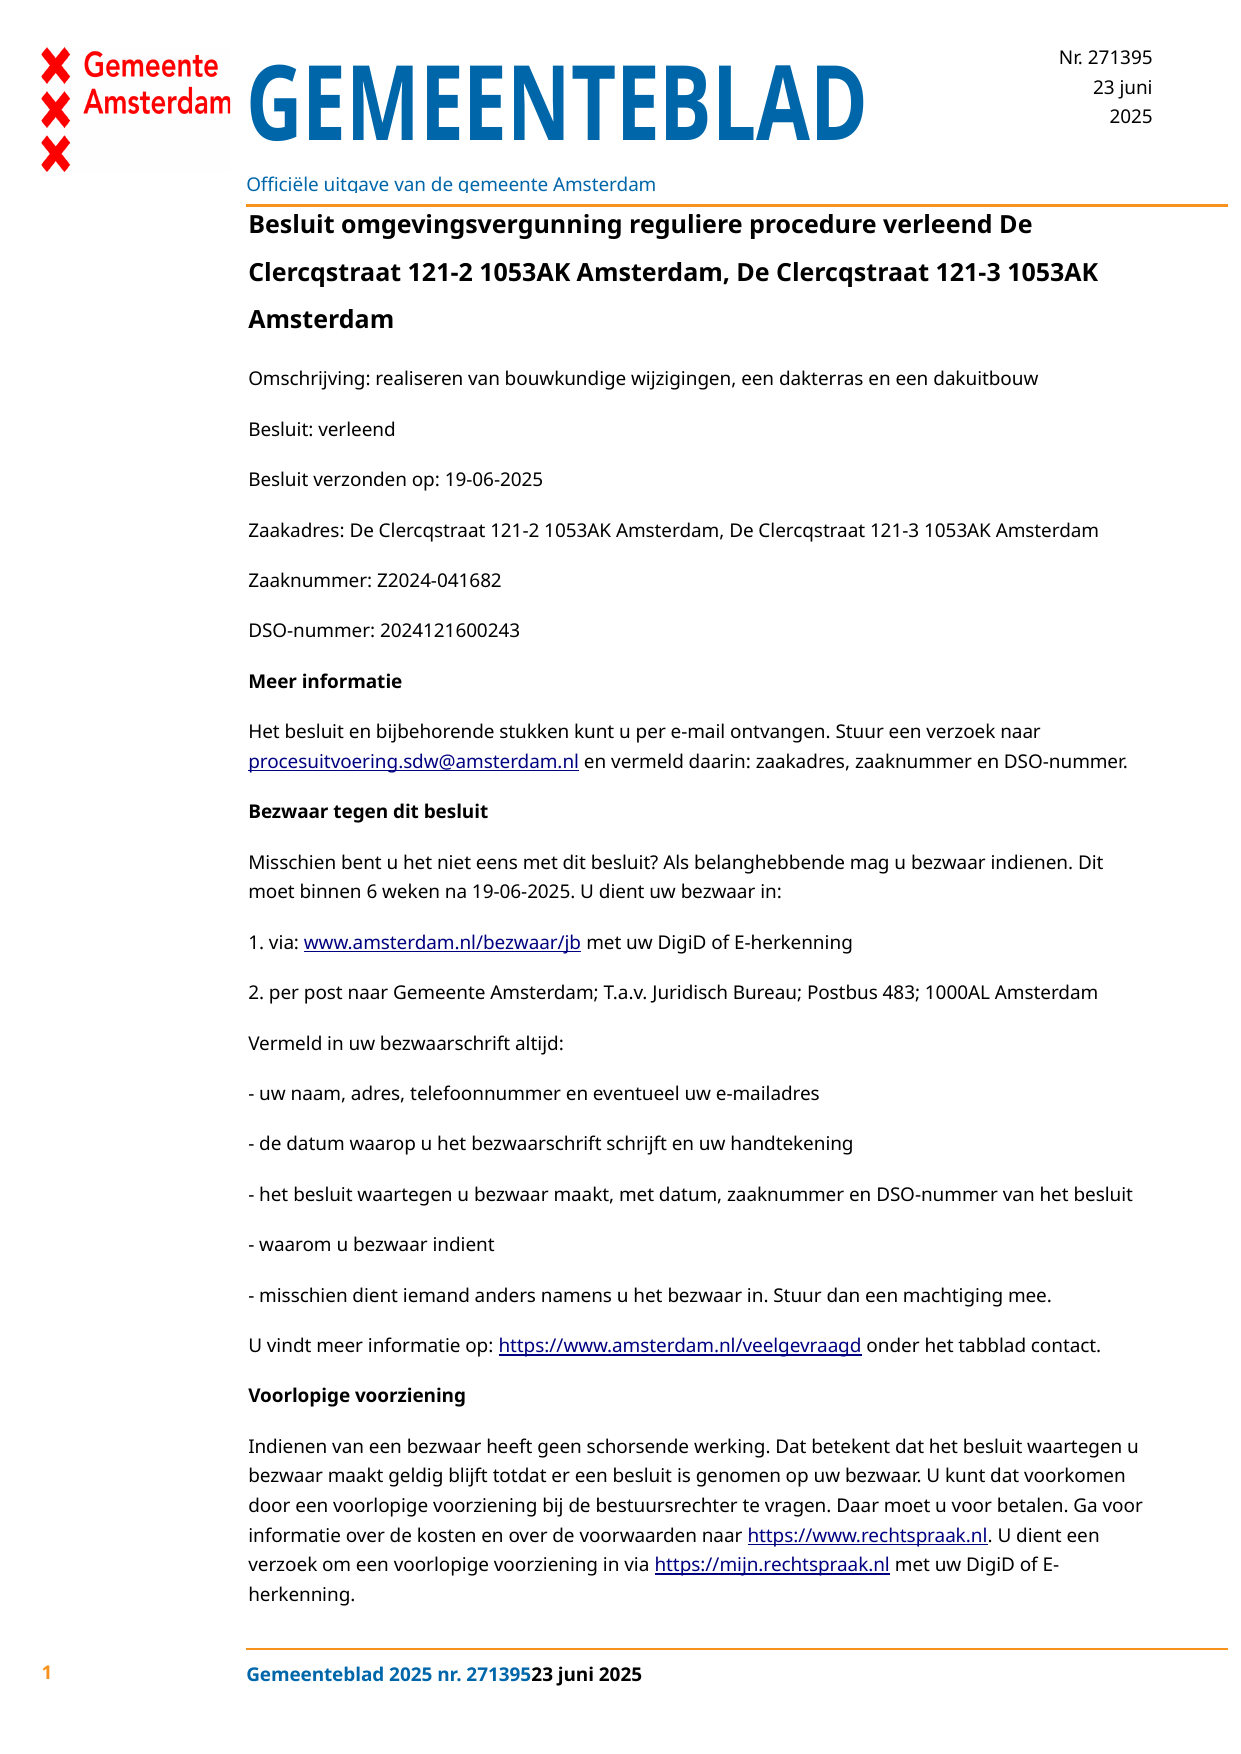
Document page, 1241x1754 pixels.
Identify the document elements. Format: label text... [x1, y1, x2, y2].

text - waarom u bezwaar indient [248, 1231, 1152, 1257]
text - misschien dient iemand anders namens u het bezwaar in. Stuur dan een machtiging mee. [248, 1282, 1152, 1307]
text Omschrijving: realiseren van bouwkundige wijzigingen, een dakterras en een dakuitbouw [248, 366, 1152, 391]
text Zaaknummer: Z2024-041682 [248, 567, 1152, 593]
text - de datum waarop u het bezwaarschrift schrijft en uw handtekening [248, 1131, 1152, 1156]
text Bezwaar tegen dit besluit [248, 798, 1152, 824]
text Besluit omgevingsvergunning reguliere procedure verleend De Clercqstraat 121-2 1053AK Amsterdam, De Clercqstraat 121-3 1053AK Amsterdam [248, 207, 1152, 336]
text Indienen van een bezwaar heeft geen schorsende werking. Dat betekent dat het besluit waartegen u bezwaar maakt geldig blijft totdat er een besluit is genomen op uw bezwaar. U kunt dat voorkomen door een voorlopige voorziening bij de bestuursrechter te vragen. Daar moet u voor betalen. Ga voor informatie over de kosten en over de voorwaarden naar https://www.rechtspraak.nl. U dient een verzoek om een voorlopige voorziening in via https://mijn.rechtspraak.nl met uw DigiD of E-herkenning. [248, 1433, 1152, 1607]
text 1. via: www.amsterdam.nl/bezwaar/jb met uw DigiD of E-herkenning [248, 929, 1152, 954]
text 2. per post naar Gemeente Amsterdam; T.a.v. Juridisch Bureau; Postbus 483; 1000AL Amsterdam [248, 979, 1152, 1005]
text Besluit verzonden op: 19-06-2025 [248, 466, 1152, 492]
text U vindt meer informatie op: https://www.amsterdam.nl/veelgevraagd onder het tabblad contact. [248, 1332, 1152, 1358]
picture [41, 47, 231, 172]
text Voorlopige voorziening [248, 1383, 1152, 1408]
text - het besluit waartegen u bezwaar maakt, met datum, zaaknummer en DSO-nummer van het besluit [248, 1181, 1152, 1207]
text DSO-nummer: 2024121600243 [248, 618, 1152, 643]
text Zaakadres: De Clercqstraat 121-2 1053AK Amsterdam, De Clercqstraat 121-3 1053AK Amsterdam [248, 517, 1152, 542]
text - uw naam, adres, telefoonnummer en eventueel uw e-mailadres [248, 1080, 1152, 1106]
text Meer informatie [248, 668, 1152, 694]
text Het besluit en bijbehorende stukken kunt u per e-mail ontvangen. Stuur een verzoek naar procesuitvoering.sdw@amsterdam.nl en vermeld daarin: zaakadres, zaaknummer en DSO-nummer. [248, 718, 1152, 774]
text Vermeld in uw bezwaarschrift altijd: [248, 1030, 1152, 1055]
text Misschien bent u het niet eens met dit besluit? Als belanghebbende mag u bezwaar indienen. Dit moet binnen 6 weken na 19-06-2025. U dient uw bezwaar in: [248, 849, 1152, 904]
text Besluit: verleend [248, 416, 1152, 442]
